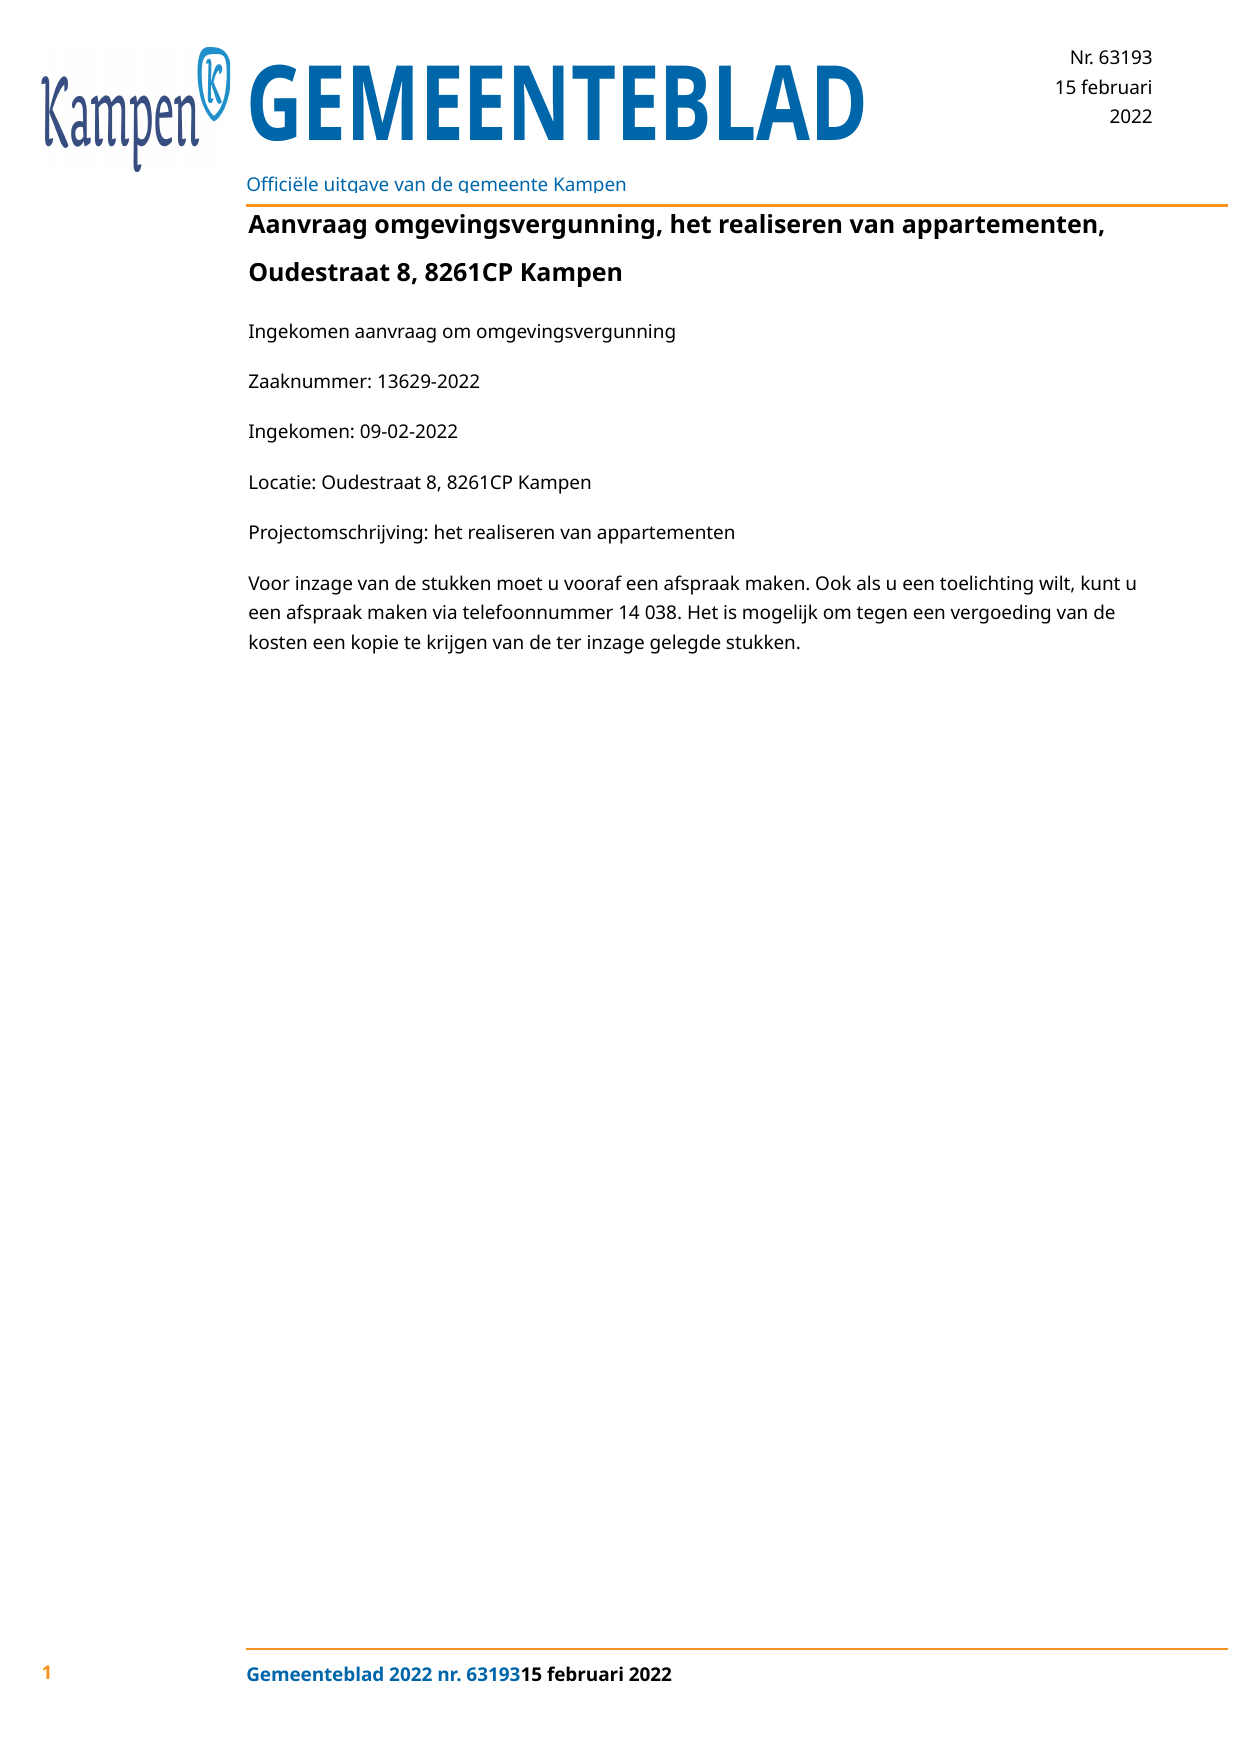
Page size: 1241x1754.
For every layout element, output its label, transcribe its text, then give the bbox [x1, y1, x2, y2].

text Locatie: Oudestraat 8, 8261CP Kampen [248, 469, 1152, 495]
picture [41, 47, 231, 172]
text Voor inzage van de stukken moet u vooraf een afspraak maken. Ook als u een toelichting wilt, kunt u een afspraak maken via telefoonnummer 14 038. Het is mogelijk om tegen een vergoeding van de kosten een kopie te krijgen van de ter inzage gelegde stukken. [248, 570, 1152, 655]
text Ingekomen: 09-02-2022 [248, 419, 1152, 444]
text Ingekomen aanvraag om omgevingsvergunning [248, 318, 1152, 344]
text Aanvraag omgevingsvergunning, het realiseren van appartementen, Oudestraat 8, 8261CP Kampen [248, 207, 1152, 288]
text Projectomschrijving: het realiseren van appartementen [248, 519, 1152, 545]
text Zaaknummer: 13629-2022 [248, 368, 1152, 394]
